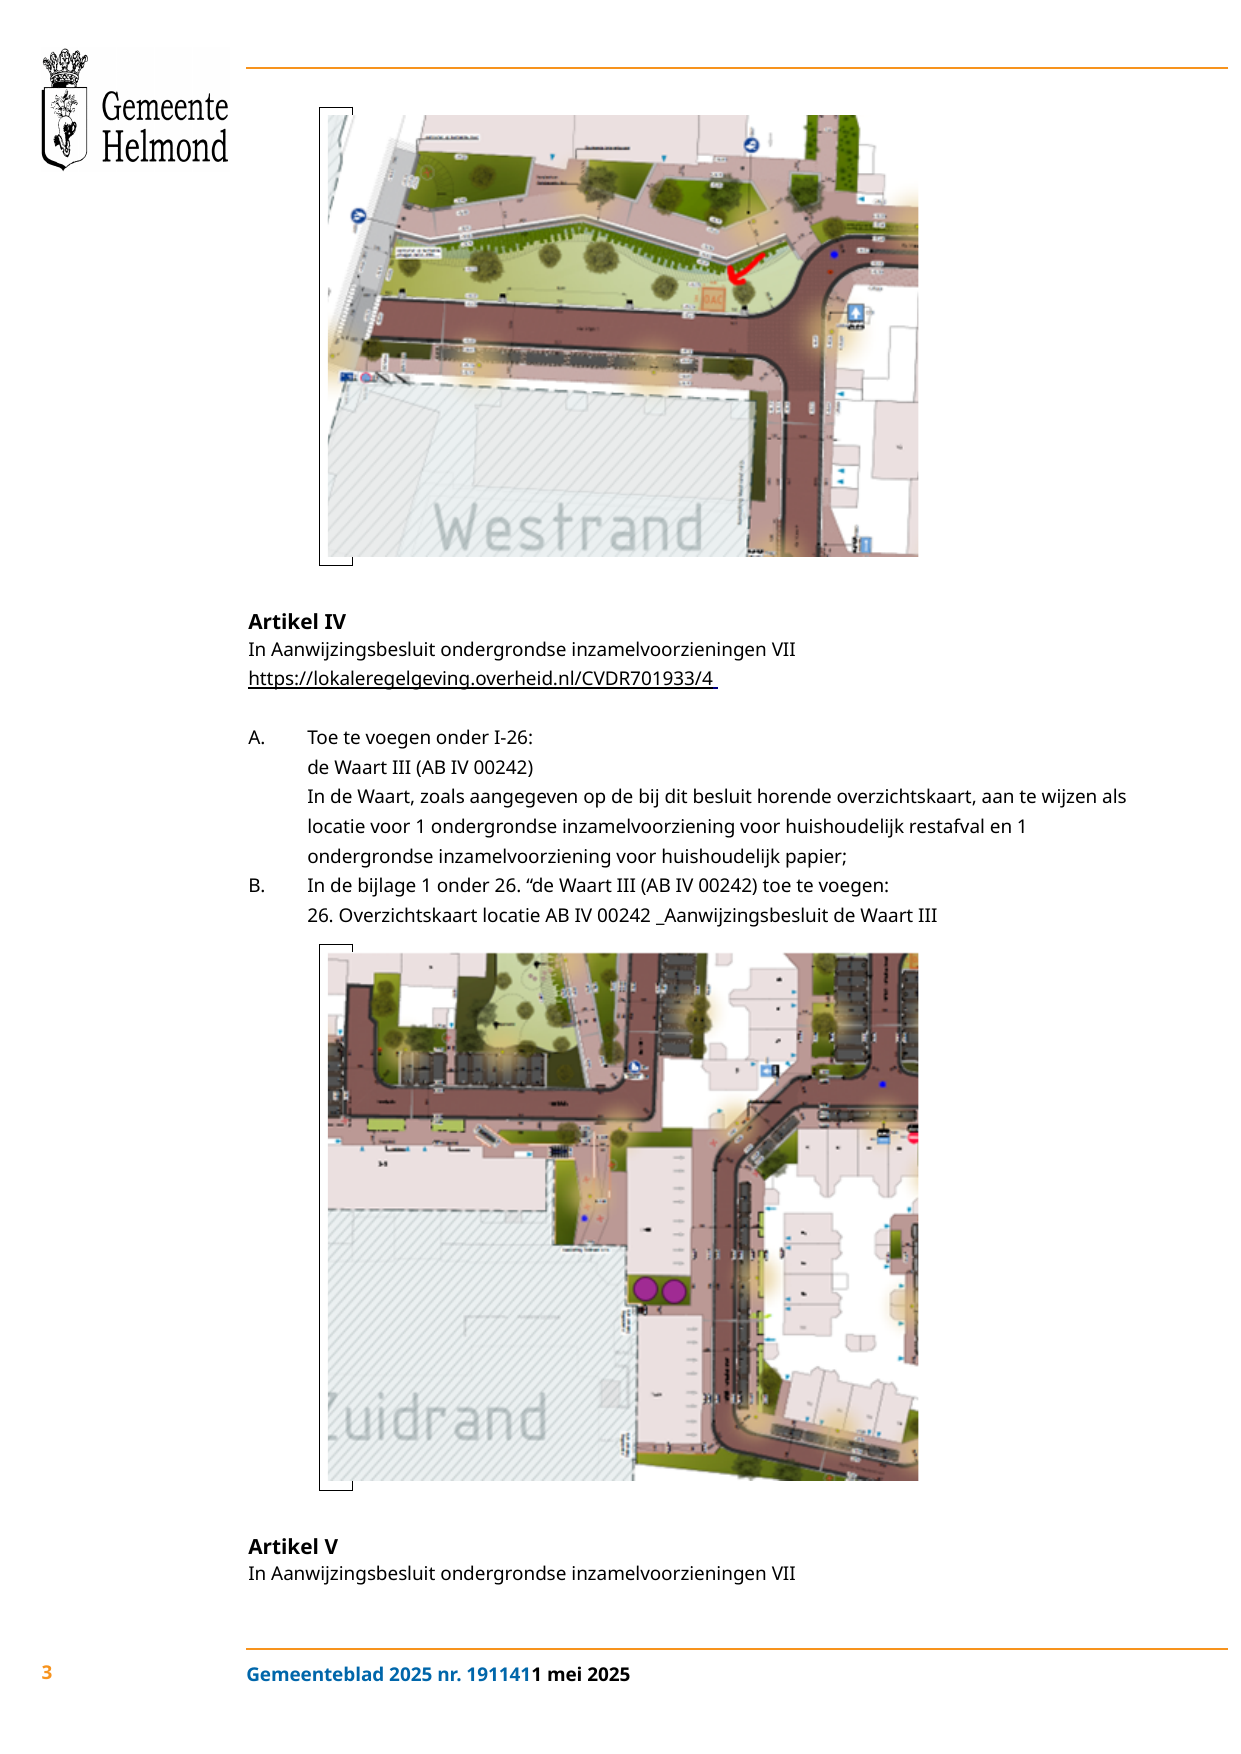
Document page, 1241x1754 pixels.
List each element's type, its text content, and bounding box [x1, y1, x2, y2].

text Artikel V [248, 1532, 1152, 1561]
list Toe te voegen onder I-26: [248, 724, 1152, 750]
list In de bijlage 1 onder 26. “de Waart III (AB IV 00242) toe te voegen: [248, 872, 1152, 898]
picture [41, 47, 231, 172]
list de Waart III (AB IV 00242) [248, 754, 1152, 780]
text In Aanwijzingsbesluit ondergrondse inzamelvoorzieningen VII [248, 636, 1152, 661]
text In Aanwijzingsbesluit ondergrondse inzamelvoorzieningen VII [248, 1561, 1152, 1586]
picture [327, 115, 919, 557]
picture [327, 952, 919, 1481]
list In de Waart, zoals aangegeven op de bij dit besluit horende overzichtskaart, aan te wijzen als locatie voor 1 ondergrondse inzamelvoorziening voor huishoudelijk restafval en 1 ondergrondse inzamelvoorziening voor huishoudelijk papier; [248, 784, 1152, 868]
list 26. Overzichtskaart locatie AB IV 00242 _Aanwijzingsbesluit de Waart III [248, 902, 1152, 928]
text https://lokaleregelgeving.overheid.nl/CVDR701933/4 [248, 665, 1152, 691]
text Artikel IV [248, 607, 1152, 636]
